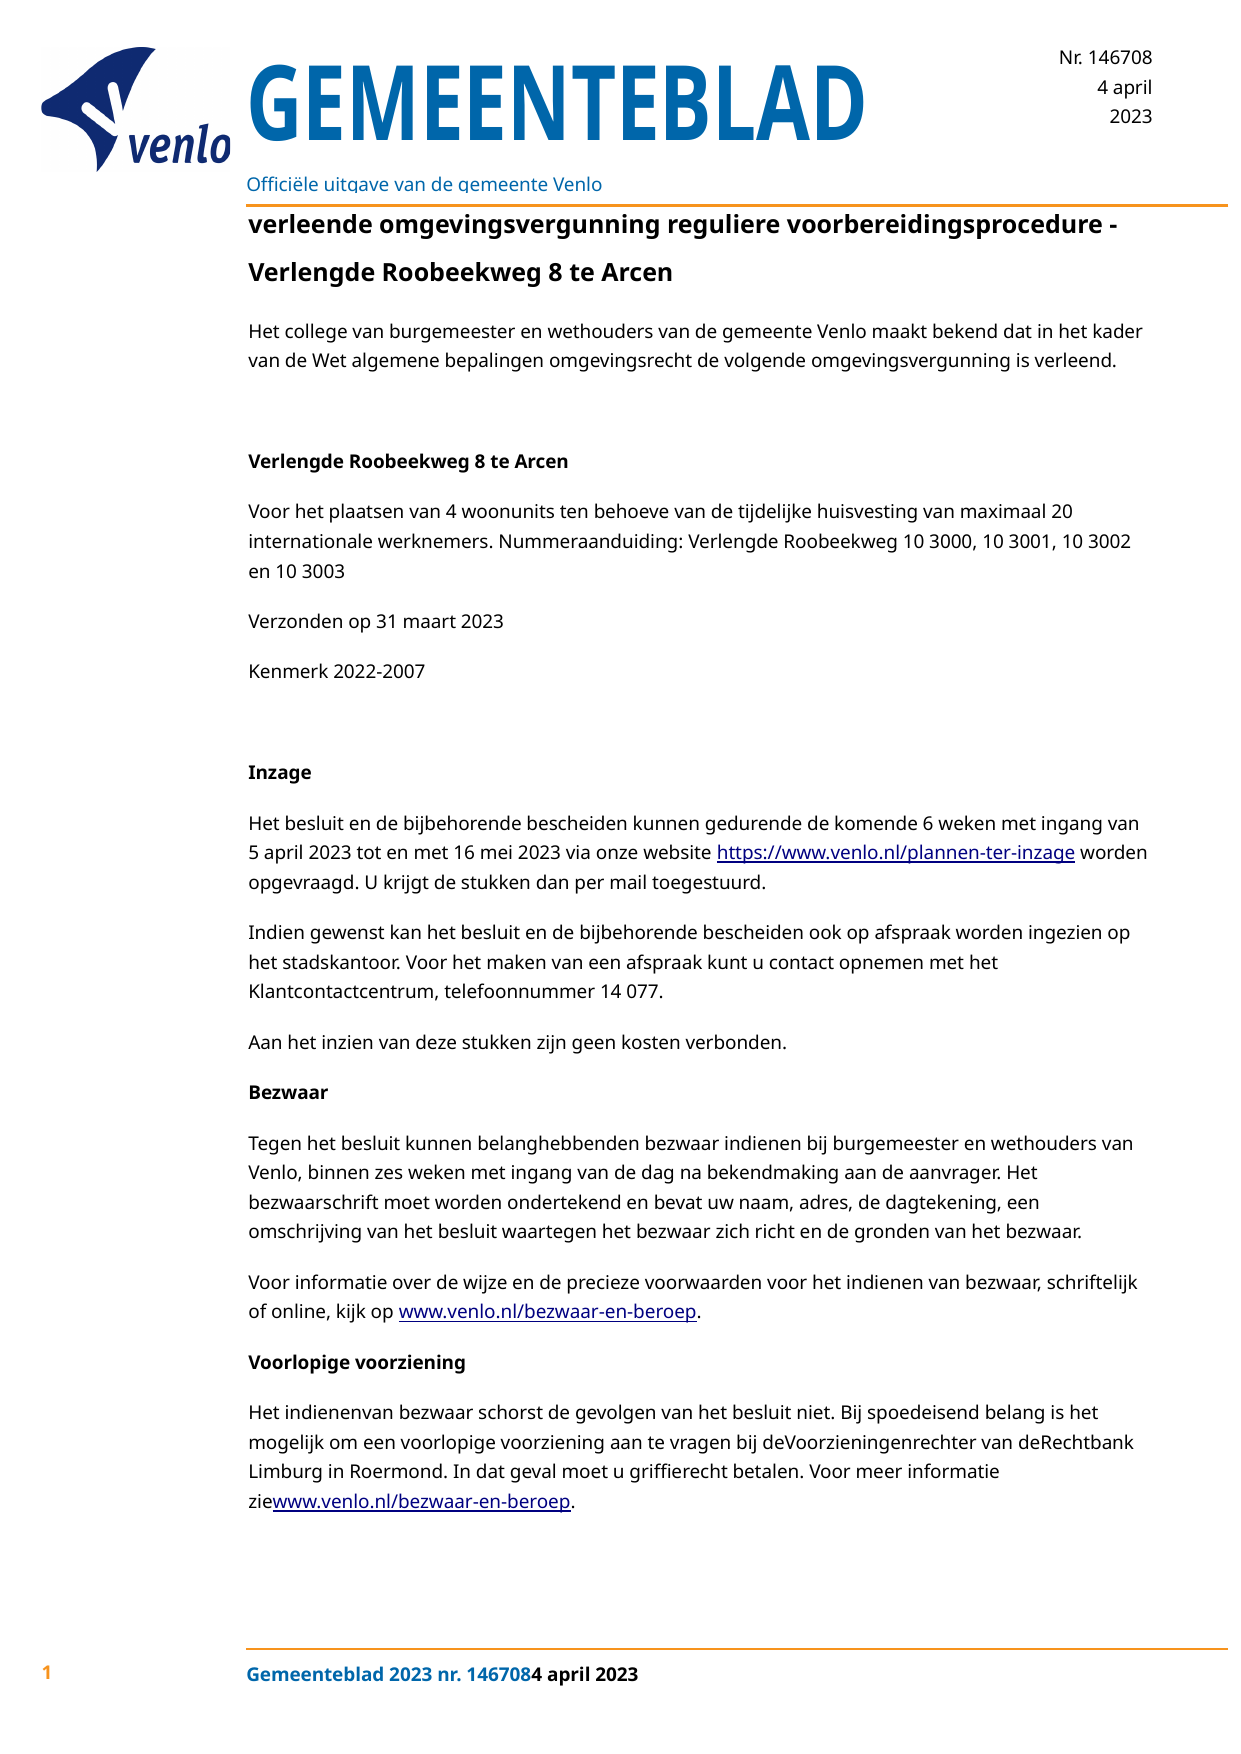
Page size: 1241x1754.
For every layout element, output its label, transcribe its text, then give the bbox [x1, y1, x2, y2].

text Het besluit en de bijbehorende bescheiden kunnen gedurende de komende 6 weken met ingang van 5 april 2023 tot en met 16 mei 2023 via onze website https://www.venlo.nl/plannen-ter-inzage worden opgevraagd. U krijgt de stukken dan per mail toegestuurd. [248, 810, 1152, 895]
text Indien gewenst kan het besluit en de bijbehorende bescheiden ook op afspraak worden ingezien op het stadskantoor. Voor het maken van een afspraak kunt u contact opnemen met het Klantcontactcentrum, telefoonnummer 14 077. [248, 919, 1152, 1004]
text Voor informatie over de wijze en de precieze voorwaarden voor het indienen van bezwaar, schriftelijk of online, kijk op www.venlo.nl/bezwaar-en-beroep. [248, 1269, 1152, 1324]
text Het indienenvan bezwaar schorst de gevolgen van het besluit niet. Bij spoedeisend belang is het mogelijk om een voorlopige voorziening aan te vragen bij deVoorzieningenrechter van deRechtbank Limburg in Roermond. In dat geval moet u griffierecht betalen. Voor meer informatie ziewww.venlo.nl/bezwaar-en-beroep. [248, 1399, 1152, 1514]
text Voorlopige voorziening [248, 1349, 1152, 1375]
text Verlengde Roobeekweg 8 te Arcen [248, 448, 1152, 474]
text Verzonden op 31 maart 2023 [248, 608, 1152, 634]
picture [41, 47, 231, 172]
text Aan het inzien van deze stukken zijn geen kosten verbonden. [248, 1029, 1152, 1055]
text verleende omgevingsvergunning reguliere voorbereidingsprocedure - Verlengde Roobeekweg 8 te Arcen [248, 207, 1152, 288]
text Kenmerk 2022-2007 [248, 659, 1152, 684]
text Bezwaar [248, 1079, 1152, 1105]
text Tegen het besluit kunnen belanghebbenden bezwaar indienen bij burgemeester en wethouders van Venlo, binnen zes weken met ingang van de dag na bekendmaking aan de aanvrager. Het bezwaarschrift moet worden ondertekend en bevat uw naam, adres, de dagtekening, een omschrijving van het besluit waartegen het bezwaar zich richt en de gronden van het bezwaar. [248, 1130, 1152, 1244]
text Voor het plaatsen van 4 woonunits ten behoeve van de tijdelijke huisvesting van maximaal 20 internationale werknemers. Nummeraanduiding: Verlengde Roobeekweg 10 3000, 10 3001, 10 3002 en 10 3003 [248, 499, 1152, 584]
text Inzage [248, 759, 1152, 785]
text Het college van burgemeester en wethouders van de gemeente Venlo maakt bekend dat in het kader van de Wet algemene bepalingen omgevingsrecht de volgende omgevingsvergunning is verleend. [248, 318, 1152, 373]
